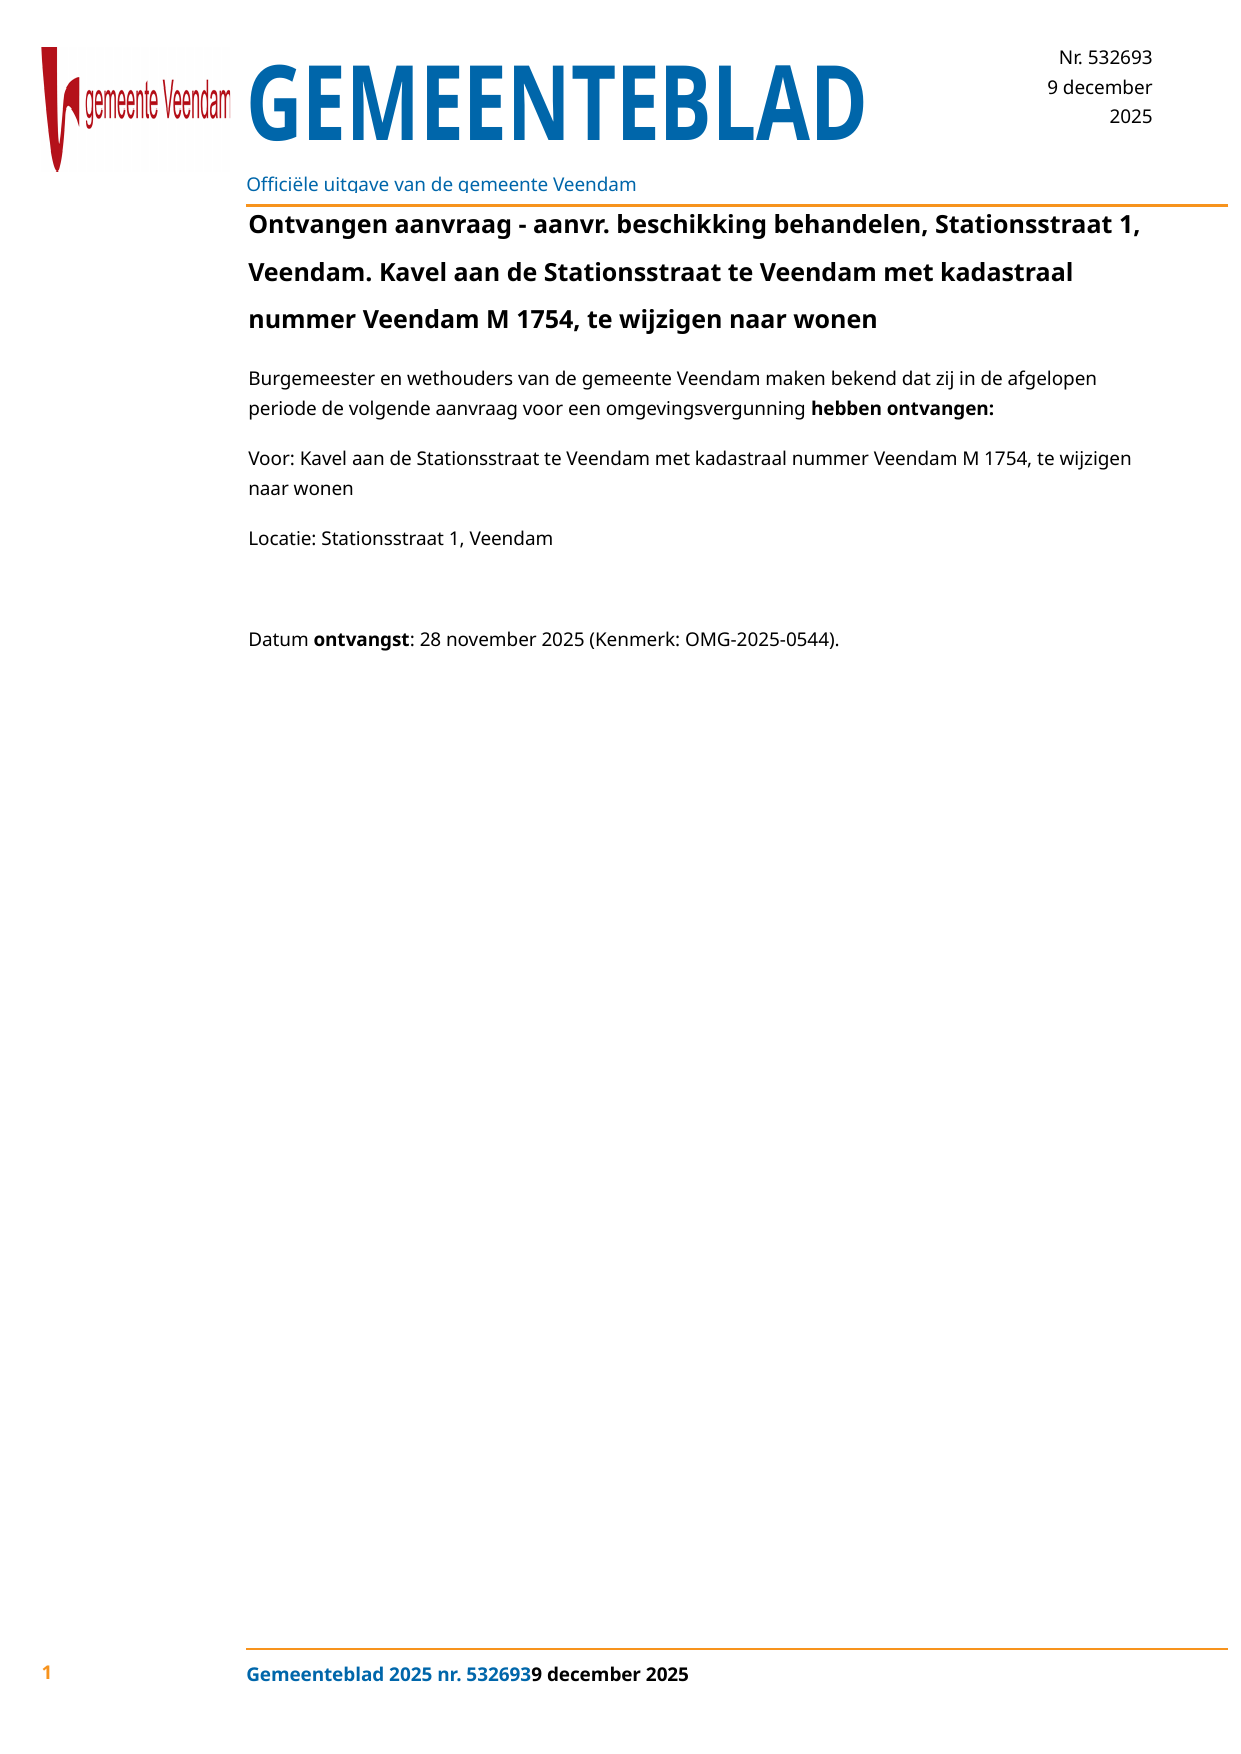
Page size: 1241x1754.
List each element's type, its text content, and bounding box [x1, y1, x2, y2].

picture [41, 47, 231, 172]
text Locatie: Stationsstraat 1, Veendam [248, 526, 1152, 551]
text Datum ontvangst: 28 november 2025 (Kenmerk: OMG-2025-0544). [248, 626, 1152, 652]
text Ontvangen aanvraag - aanvr. beschikking behandelen, Stationsstraat 1, Veendam. Kavel aan de Stationsstraat te Veendam met kadastraal nummer Veendam M 1754, te wijzigen naar wonen [248, 207, 1152, 336]
text Voor: Kavel aan de Stationsstraat te Veendam met kadastraal nummer Veendam M 1754, te wijzigen naar wonen [248, 446, 1152, 501]
text Burgemeester en wethouders van de gemeente Veendam maken bekend dat zij in de afgelopen periode de volgende aanvraag voor een omgevingsvergunning hebben ontvangen: [248, 366, 1152, 421]
